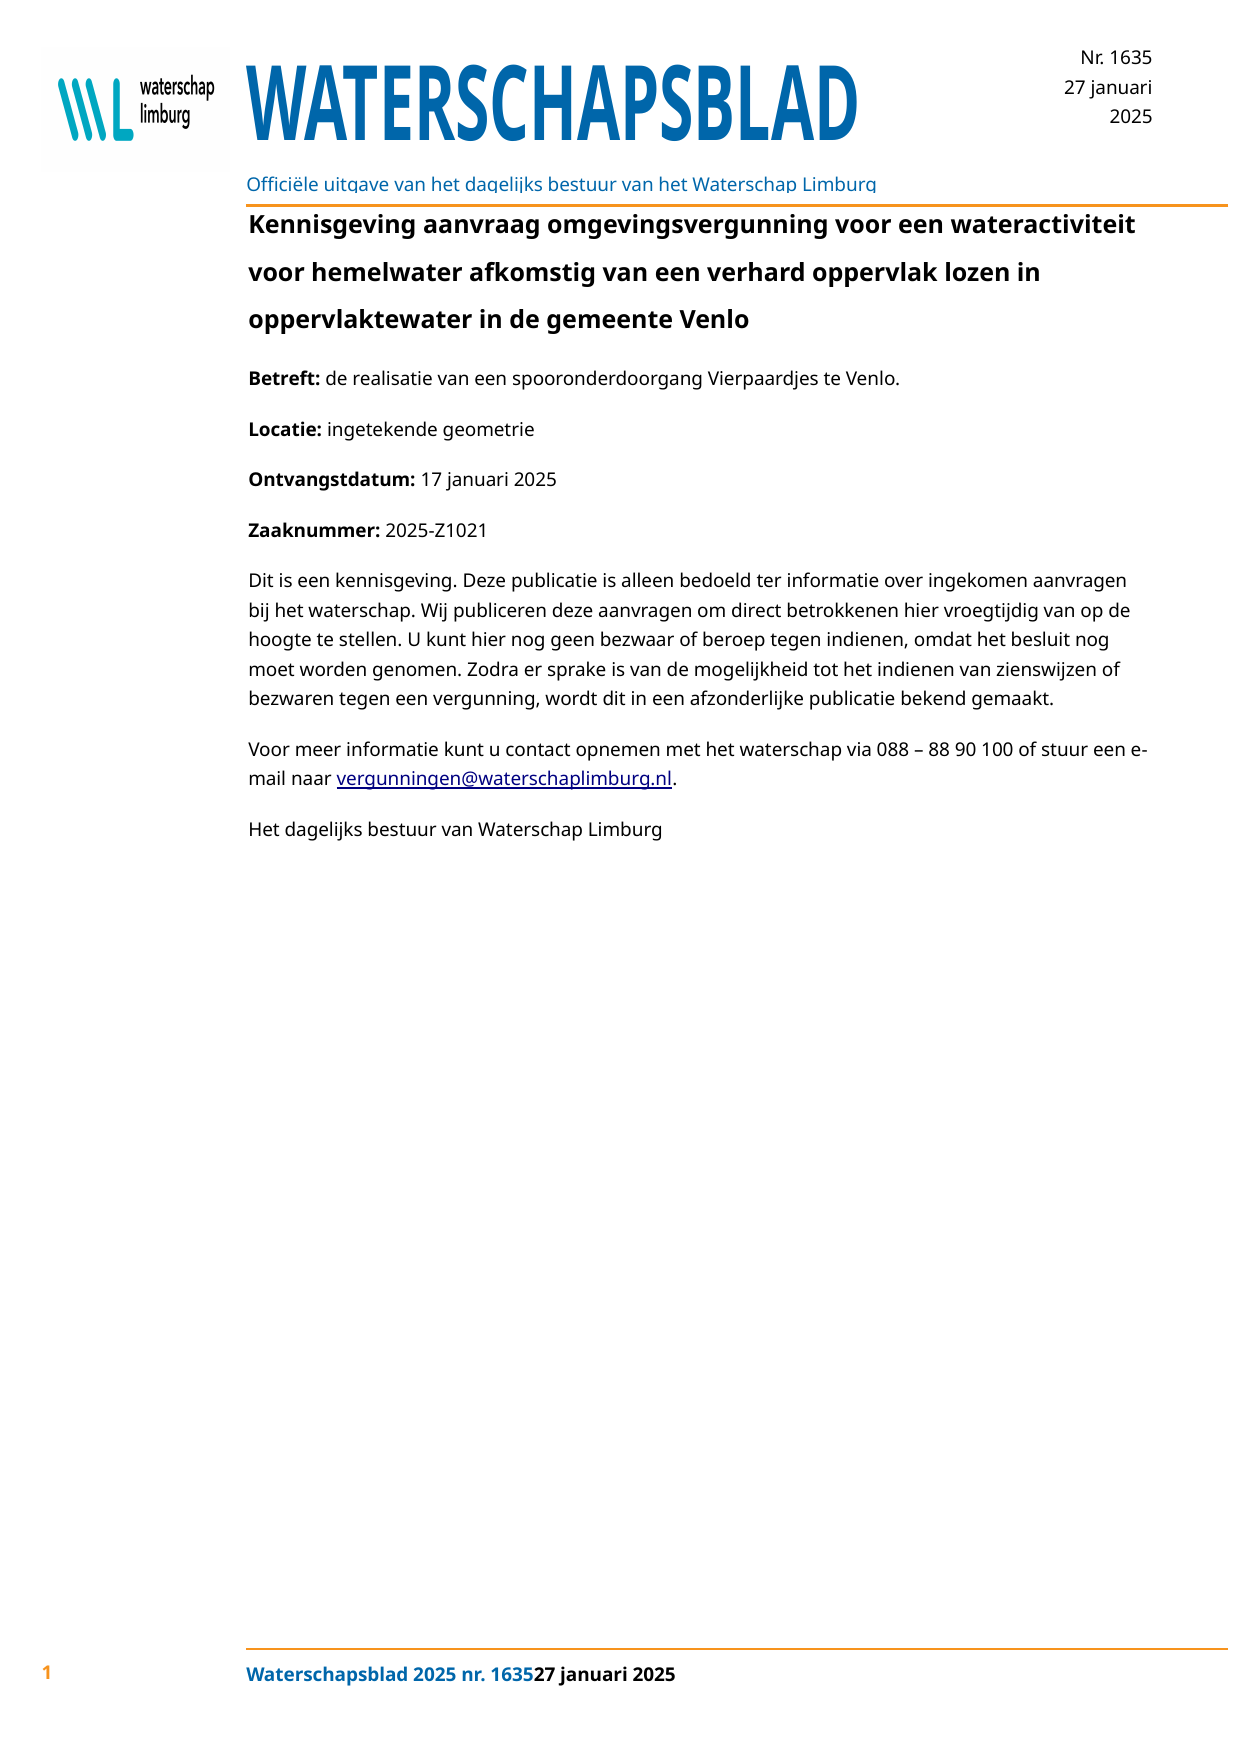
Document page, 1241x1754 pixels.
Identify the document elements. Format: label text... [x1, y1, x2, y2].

picture [41, 47, 231, 172]
text Dit is een kennisgeving. Deze publicatie is alleen bedoeld ter informatie over ingekomen aanvragen bij het waterschap. Wij publiceren deze aanvragen om direct betrokkenen hier vroegtijdig van op de hoogte te stellen. U kunt hier nog geen bezwaar of beroep tegen indienen, omdat het besluit nog moet worden genomen. Zodra er sprake is van de mogelijkheid tot het indienen van zienswijzen of bezwaren tegen een vergunning, wordt dit in een afzonderlijke publicatie bekend gemaakt. [248, 567, 1152, 711]
text Betreft: de realisatie van een spooronderdoorgang Vierpaardjes te Venlo. [248, 366, 1152, 391]
text Het dagelijks bestuur van Waterschap Limburg [248, 816, 1152, 842]
text Locatie: ingetekende geometrie [248, 416, 1152, 442]
text Voor meer informatie kunt u contact opnemen met het waterschap via 088 – 88 90 100 of stuur een e-mail naar vergunningen@waterschaplimburg.nl. [248, 736, 1152, 791]
text Kennisgeving aanvraag omgevingsvergunning voor een wateractiviteit voor hemelwater afkomstig van een verhard oppervlak lozen in oppervlaktewater in de gemeente Venlo [248, 207, 1152, 336]
text Ontvangstdatum: 17 januari 2025 [248, 466, 1152, 492]
text Zaaknummer: 2025-Z1021 [248, 517, 1152, 542]
